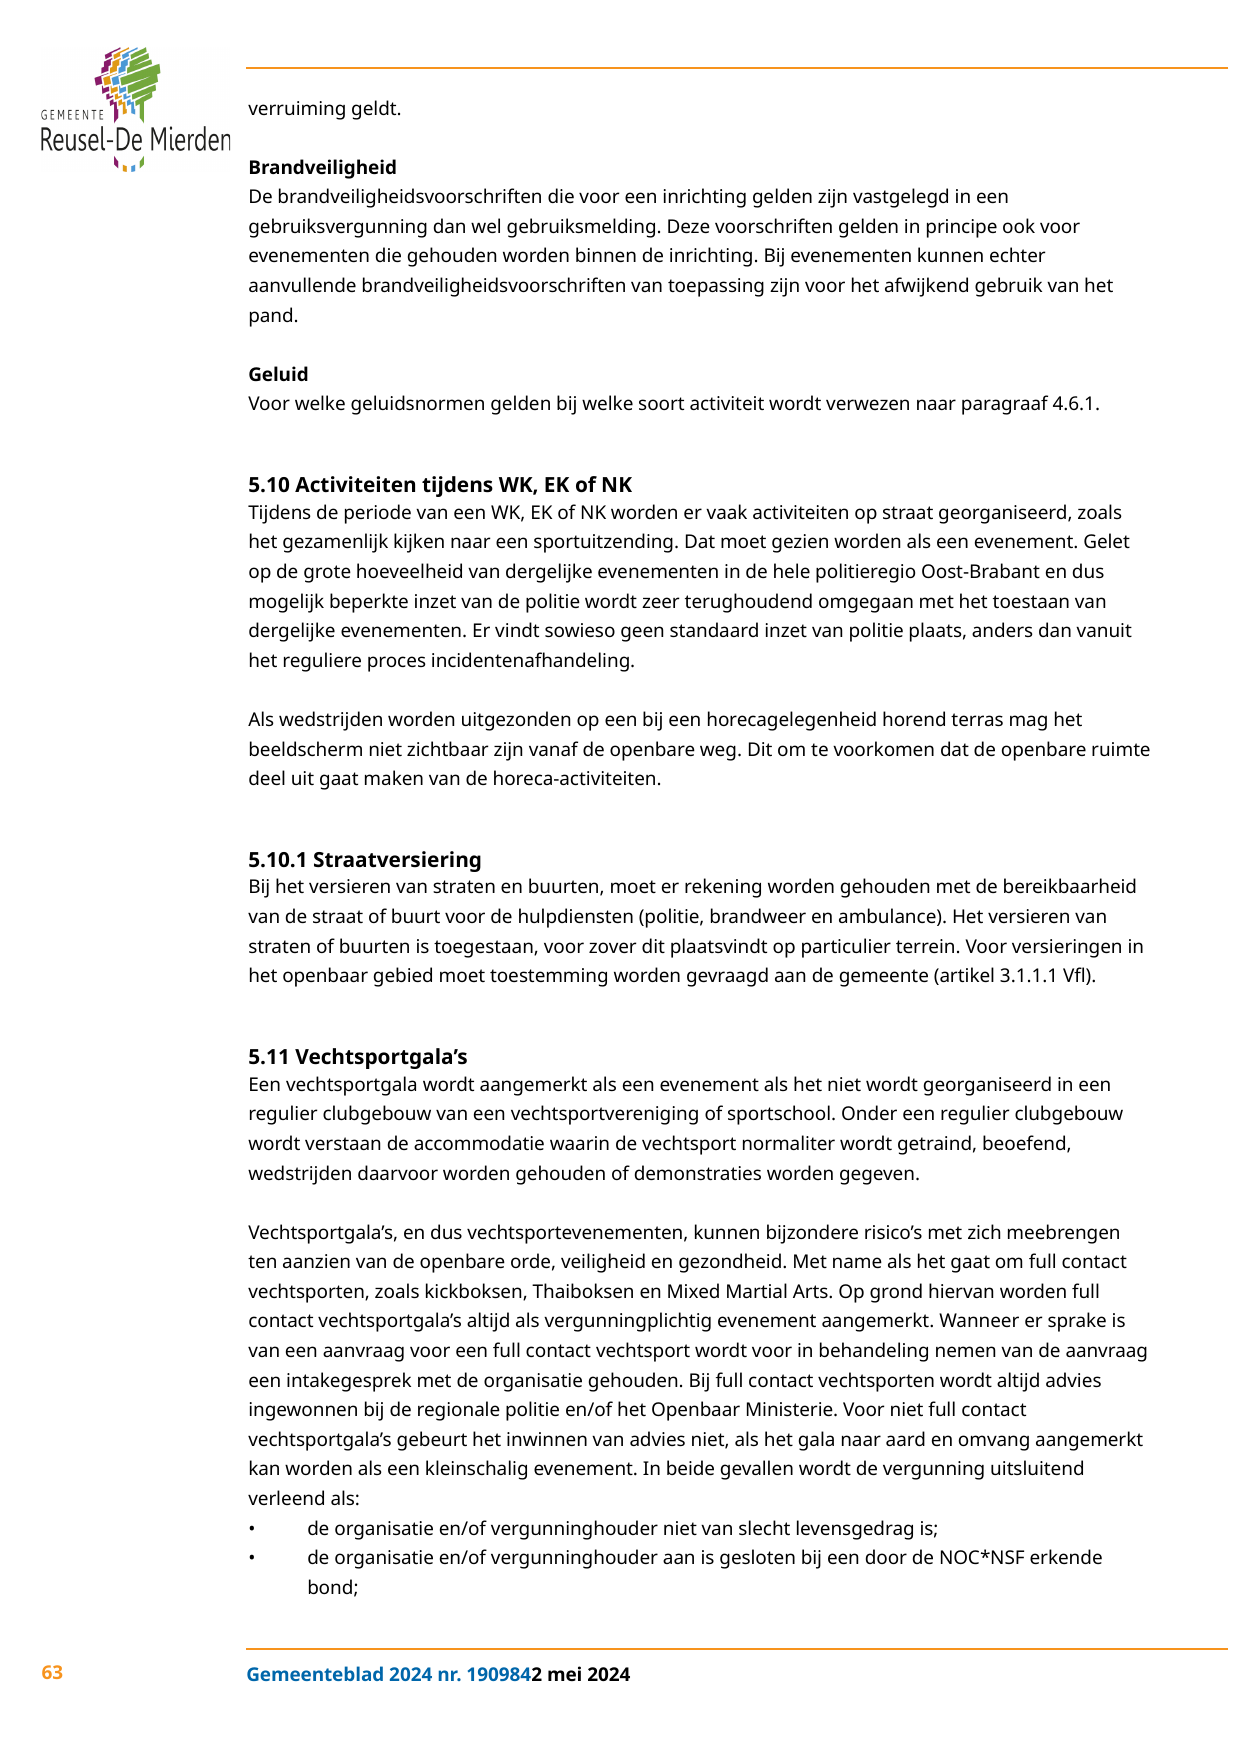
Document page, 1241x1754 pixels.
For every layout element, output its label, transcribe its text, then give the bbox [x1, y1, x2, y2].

text Brandveiligheid [248, 154, 1152, 180]
picture [41, 47, 231, 172]
list de organisatie en/of vergunninghouder niet van slecht levensgedrag is; [248, 1515, 1152, 1540]
text 5.10.1 Straatversiering [248, 845, 1152, 874]
text De brandveiligheidsvoorschriften die voor een inrichting gelden zijn vastgelegd in een gebruiksvergunning dan wel gebruiksmelding. Deze voorschriften gelden in principe ook voor evenementen die gehouden worden binnen de inrichting. Bij evenementen kunnen echter aanvullende brandveiligheidsvoorschriften van toepassing zijn voor het afwijkend gebruik van het pand. [248, 183, 1152, 328]
text Vechtsportgala’s, en dus vechtsportevenementen, kunnen bijzondere risico’s met zich meebrengen ten aanzien van de openbare orde, veiligheid en gezondheid. Met name als het gaat om full contact vechtsporten, zoals kickboksen, Thaiboksen en Mixed Martial Arts. Op grond hiervan worden full contact vechtsportgala’s altijd als vergunningplichtig evenement aangemerkt. Wanneer er sprake is van een aanvraag voor een full contact vechtsport wordt voor in behandeling nemen van de aanvraag een intakegesprek met de organisatie gehouden. Bij full contact vechtsporten wordt altijd advies ingewonnen bij de regionale politie en/of het Openbaar Ministerie. Voor niet full contact vechtsportgala’s gebeurt het inwinnen van advies niet, als het gala naar aard en omvang aangemerkt kan worden als een kleinschalig evenement. In beide gevallen wordt de vergunning uitsluitend verleend als: [248, 1219, 1152, 1511]
text 5.10 Activiteiten tijdens WK, EK of NK [248, 471, 1152, 499]
list de organisatie en/of vergunninghouder aan is gesloten bij een door de NOC*NSF erkende bond; [248, 1544, 1152, 1599]
text Bij het versieren van straten en buurten, moet er rekening worden gehouden met de bereikbaarheid van de straat of buurt voor de hulpdiensten (politie, brandweer en ambulance). Het versieren van straten of buurten is toegestaan, voor zover dit plaatsvindt op particulier terrein. Voor versieringen in het openbaar gebied moet toestemming worden gevraagd aan de gemeente (artikel 3.1.1.1 Vfl). [248, 874, 1152, 988]
text Een vechtsportgala wordt aangemerkt als een evenement als het niet wordt georganiseerd in een regulier clubgebouw van een vechtsportvereniging of sportschool. Onder een regulier clubgebouw wordt verstaan de accommodatie waarin de vechtsport normaliter wordt getraind, beoefend, wedstrijden daarvoor worden gehouden of demonstraties worden gegeven. [248, 1071, 1152, 1185]
text verruiming geldt. [248, 95, 1152, 121]
text Tijdens de periode van een WK, EK of NK worden er vaak activiteiten op straat georganiseerd, zoals het gezamenlijk kijken naar een sportuitzending. Dat moet gezien worden als een evenement. Gelet op de grote hoeveelheid van dergelijke evenementen in de hele politieregio Oost-Brabant en dus mogelijk beperkte inzet van de politie wordt zeer terughoudend omgegaan met het toestaan van dergelijke evenementen. Er vindt sowieso geen standaard inzet van politie plaats, anders dan vanuit het reguliere proces incidentenafhandeling. [248, 499, 1152, 673]
text Voor welke geluidsnormen gelden bij welke soort activiteit wordt verwezen naar paragraaf 4.6.1. [248, 391, 1152, 416]
text 5.11 Vechtsportgala’s [248, 1042, 1152, 1071]
text Geluid [248, 361, 1152, 387]
text Als wedstrijden worden uitgezonden op een bij een horecagelegenheid horend terras mag het beeldscherm niet zichtbaar zijn vanaf de openbare weg. Dit om te voorkomen dat de openbare ruimte deel uit gaat maken van de horeca-activiteiten. [248, 706, 1152, 791]
